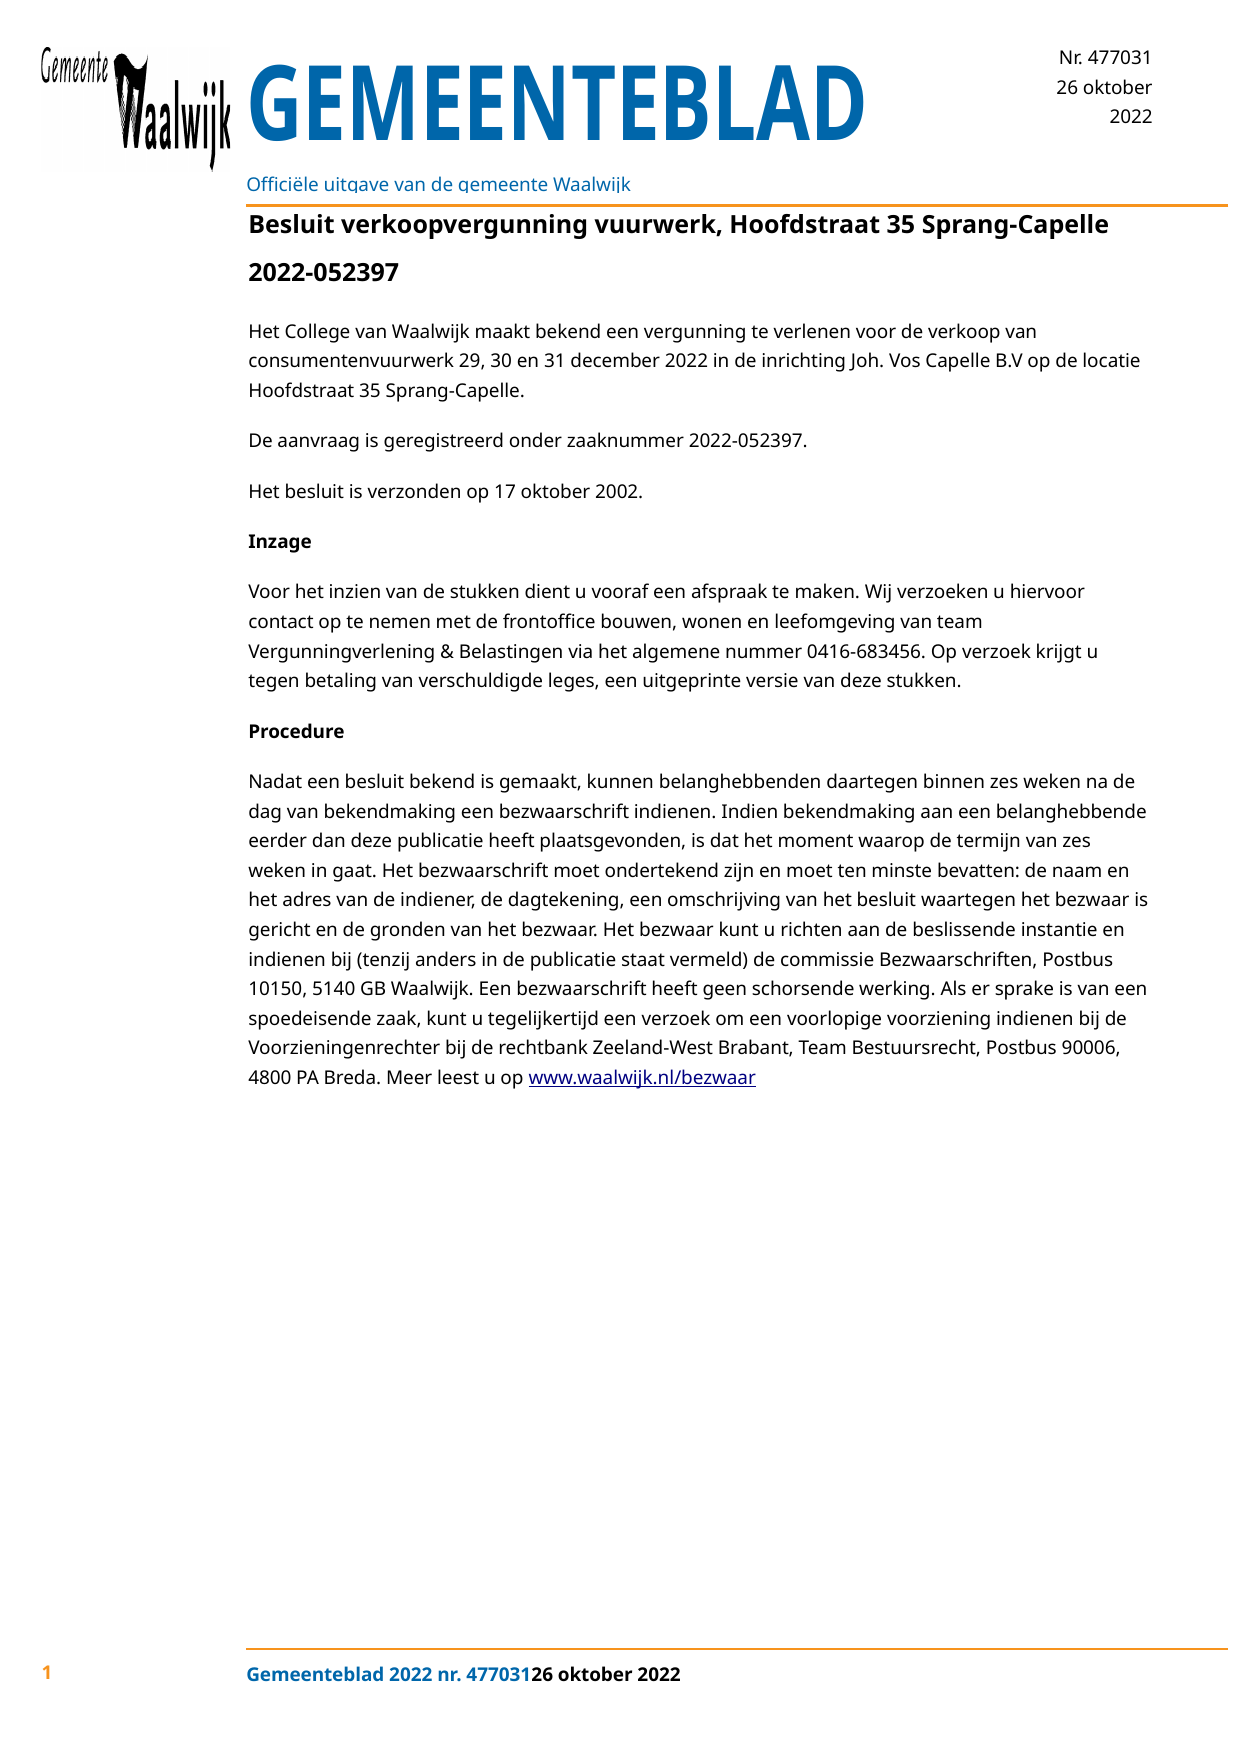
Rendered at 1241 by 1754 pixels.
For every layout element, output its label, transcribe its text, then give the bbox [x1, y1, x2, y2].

text Inzage [248, 528, 1152, 554]
text De aanvraag is geregistreerd onder zaaknummer 2022-052397. [248, 427, 1152, 453]
picture [41, 47, 231, 172]
text Het College van Waalwijk maakt bekend een vergunning te verlenen voor de verkoop van consumentenvuurwerk 29, 30 en 31 december 2022 in de inrichting Joh. Vos Capelle B.V op de locatie Hoofdstraat 35 Sprang-Capelle. [248, 318, 1152, 403]
text Nadat een besluit bekend is gemaakt, kunnen belanghebbenden daartegen binnen zes weken na de dag van bekendmaking een bezwaarschrift indienen. Indien bekendmaking aan een belanghebbende eerder dan deze publicatie heeft plaatsgevonden, is dat het moment waarop de termijn van zes weken in gaat. Het bezwaarschrift moet ondertekend zijn en moet ten minste bevatten: de naam en het adres van de indiener, de dagtekening, een omschrijving van het besluit waartegen het bezwaar is gericht en de gronden van het bezwaar. Het bezwaar kunt u richten aan de beslissende instantie en indienen bij (tenzij anders in de publicatie staat vermeld) de commissie Bezwaarschriften, Postbus 10150, 5140 GB Waalwijk. Een bezwaarschrift heeft geen schorsende werking. Als er sprake is van een spoedeisende zaak, kunt u tegelijkertijd een verzoek om een voorlopige voorziening indienen bij de Voorzieningenrechter bij de rechtbank Zeeland-West Brabant, Team Bestuursrecht, Postbus 90006, 4800 PA Breda. Meer leest u op www.waalwijk.nl/bezwaar [248, 768, 1152, 1090]
text Het besluit is verzonden op 17 oktober 2002. [248, 478, 1152, 504]
text Besluit verkoopvergunning vuurwerk, Hoofdstraat 35 Sprang-Capelle 2022-052397 [248, 207, 1152, 288]
text Procedure [248, 718, 1152, 744]
text Voor het inzien van de stukken dient u vooraf een afspraak te maken. Wij verzoeken u hiervoor contact op te nemen met de frontoffice bouwen, wonen en leefomgeving van team Vergunningverlening & Belastingen via het algemene nummer 0416-683456. Op verzoek krijgt u tegen betaling van verschuldigde leges, een uitgeprinte versie van deze stukken. [248, 579, 1152, 693]
